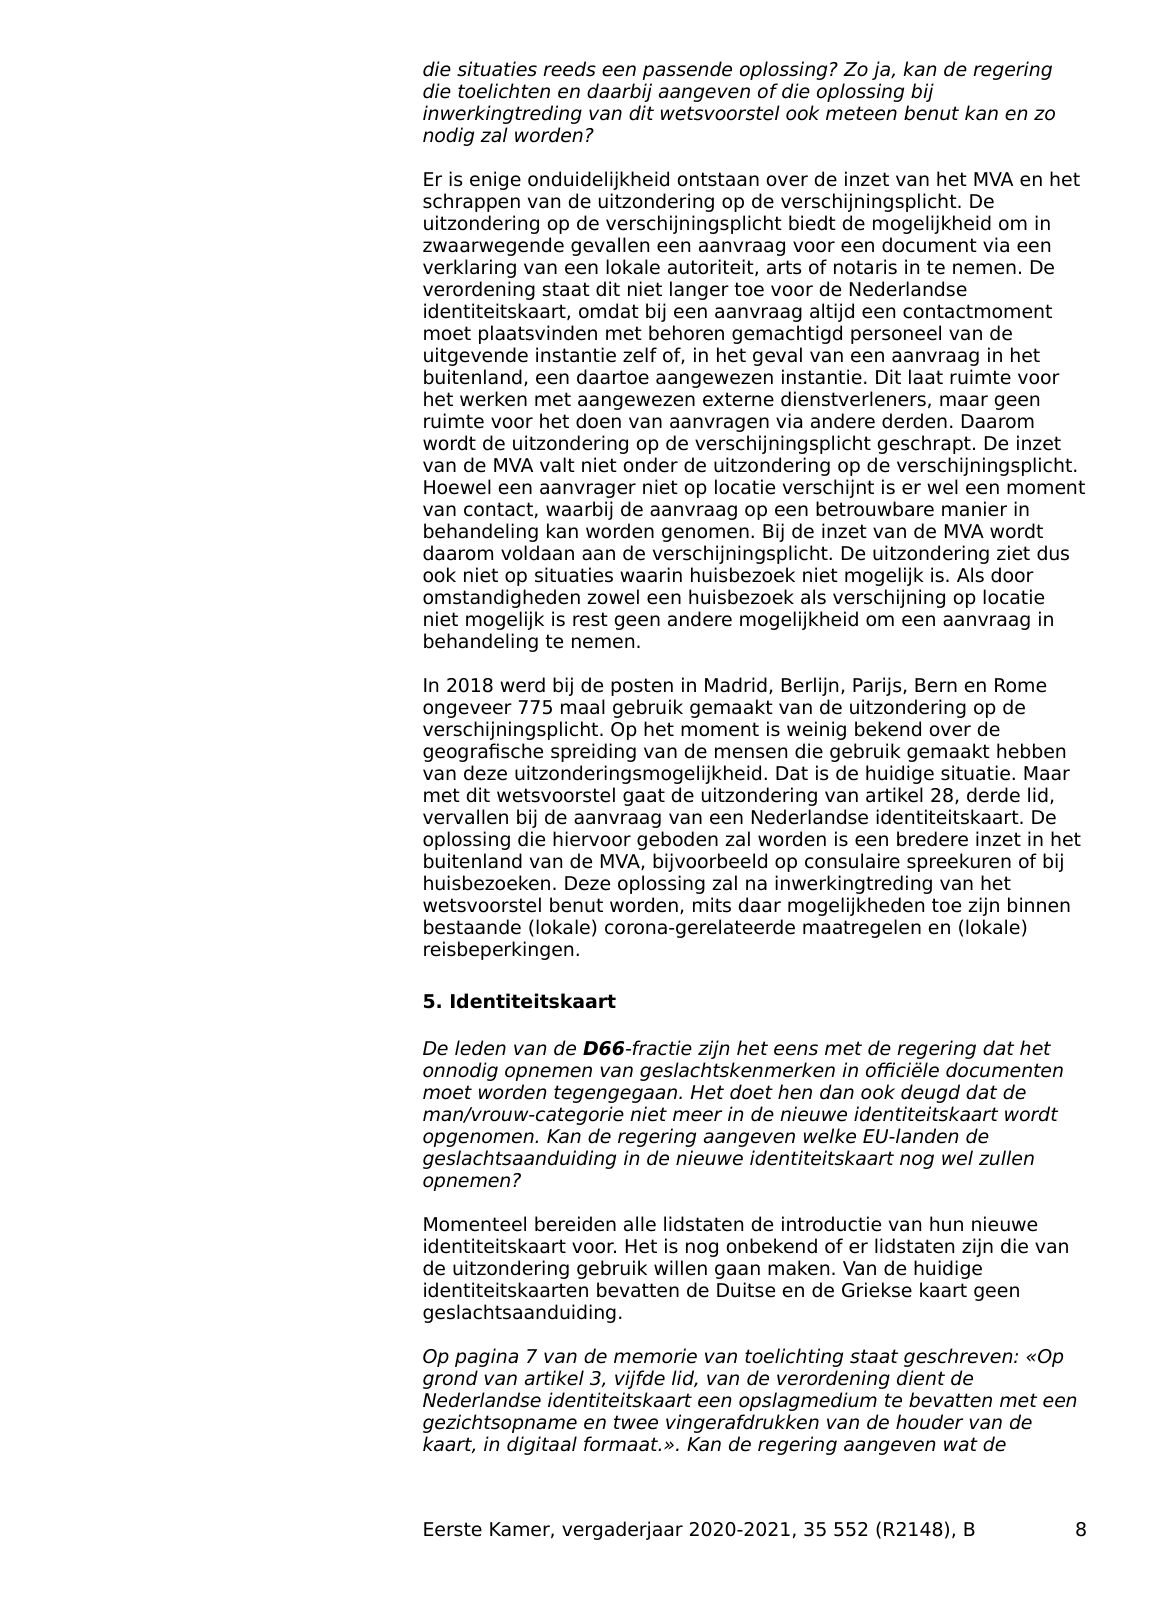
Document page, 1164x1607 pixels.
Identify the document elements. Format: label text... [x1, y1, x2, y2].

text Er is enige onduidelijkheid ontstaan over de inzet van het MVA en het schrappen van de uitzondering op de verschijningsplicht. De uitzondering op de verschijningsplicht biedt de mogelijkheid om in zwaarwegende gevallen een aanvraag voor een document via een verklaring van een lokale autoriteit, arts of notaris in te nemen. De verordening staat dit niet langer toe voor de Nederlandse identiteitskaart, omdat bij een aanvraag altijd een contactmoment moet plaatsvinden met behoren gemachtigd personeel van de uitgevende instantie zelf of, in het geval van een aanvraag in het buitenland, een daartoe aangewezen instantie. Dit laat ruimte voor het werken met aangewezen externe dienstverleners, maar geen ruimte voor het doen van aanvragen via andere derden. Daarom wordt de uitzondering op de verschijningsplicht geschrapt. De inzet van de MVA valt niet onder de uitzondering op de verschijningsplicht. Hoewel een aanvrager niet op locatie verschijnt is er wel een moment van contact, waarbij de aanvraag op een betrouwbare manier in behandeling kan worden genomen. Bij de inzet van de MVA wordt daarom voldaan aan de verschijningsplicht. De uitzondering ziet dus ook niet op situaties waarin huisbezoek niet mogelijk is. Als door omstandigheden zowel een huisbezoek als verschijning op locatie niet mogelijk is rest geen andere mogelijkheid om een aanvraag in behandeling te nemen. [422, 169, 1087, 653]
text Momenteel bereiden alle lidstaten de introductie van hun nieuwe identiteitskaart voor. Het is nog onbekend of er lidstaten zijn die van de uitzondering gebruik willen gaan maken. Van de huidige identiteitskaarten bevatten de Duitse en de Griekse kaart geen geslachtsaanduiding. [422, 1214, 1087, 1323]
subtitle 5. Identiteitskaart [422, 991, 1087, 1013]
text In 2018 werd bij de posten in Madrid, Berlijn, Parijs, Bern en Rome ongeveer 775 maal gebruik gemaakt van de uitzondering op de verschijningsplicht. Op het moment is weinig bekend over de geografische spreiding van de mensen die gebruik gemaakt hebben van deze uitzonderingsmogelijkheid. Dat is de huidige situatie. Maar met dit wetsvoorstel gaat de uitzondering van artikel 28, derde lid, vervallen bij de aanvraag van een Nederlandse identiteitskaart. De oplossing die hiervoor geboden zal worden is een bredere inzet in het buitenland van de MVA, bijvoorbeeld op consulaire spreekuren of bij huisbezoeken. Deze oplossing zal na inwerkingtreding van het wetsvoorstel benut worden, mits daar mogelijkheden toe zijn binnen bestaande (lokale) corona-gerelateerde maatregelen en (lokale) reisbeperkingen. [422, 675, 1087, 961]
text die situaties reeds een passende oplossing? Zo ja, kan de regering die toelichten en daarbij aangeven of die oplossing bij inwerkingtreding van dit wetsvoorstel ook meteen benut kan en zo nodig zal worden? [422, 59, 1087, 147]
text De leden van de D66-fractie zijn het eens met de regering dat het onnodig opnemen van geslachtskenmerken in officiële documenten moet worden tegengegaan. Het doet hen dan ook deugd dat de man/vrouw-categorie niet meer in de nieuwe identiteitskaart wordt opgenomen. Kan de regering aangeven welke EU-landen de geslachtsaanduiding in de nieuwe identiteitskaart nog wel zullen opnemen? [422, 1038, 1087, 1191]
text Op pagina 7 van de memorie van toelichting staat geschreven: «Op grond van artikel 3, vijfde lid, van de verordening dient de Nederlandse identiteitskaart een opslagmedium te bevatten met een gezichtsopname en twee vingerafdrukken van de houder van de kaart, in digitaal formaat.». Kan de regering aangeven wat de [422, 1346, 1087, 1456]
